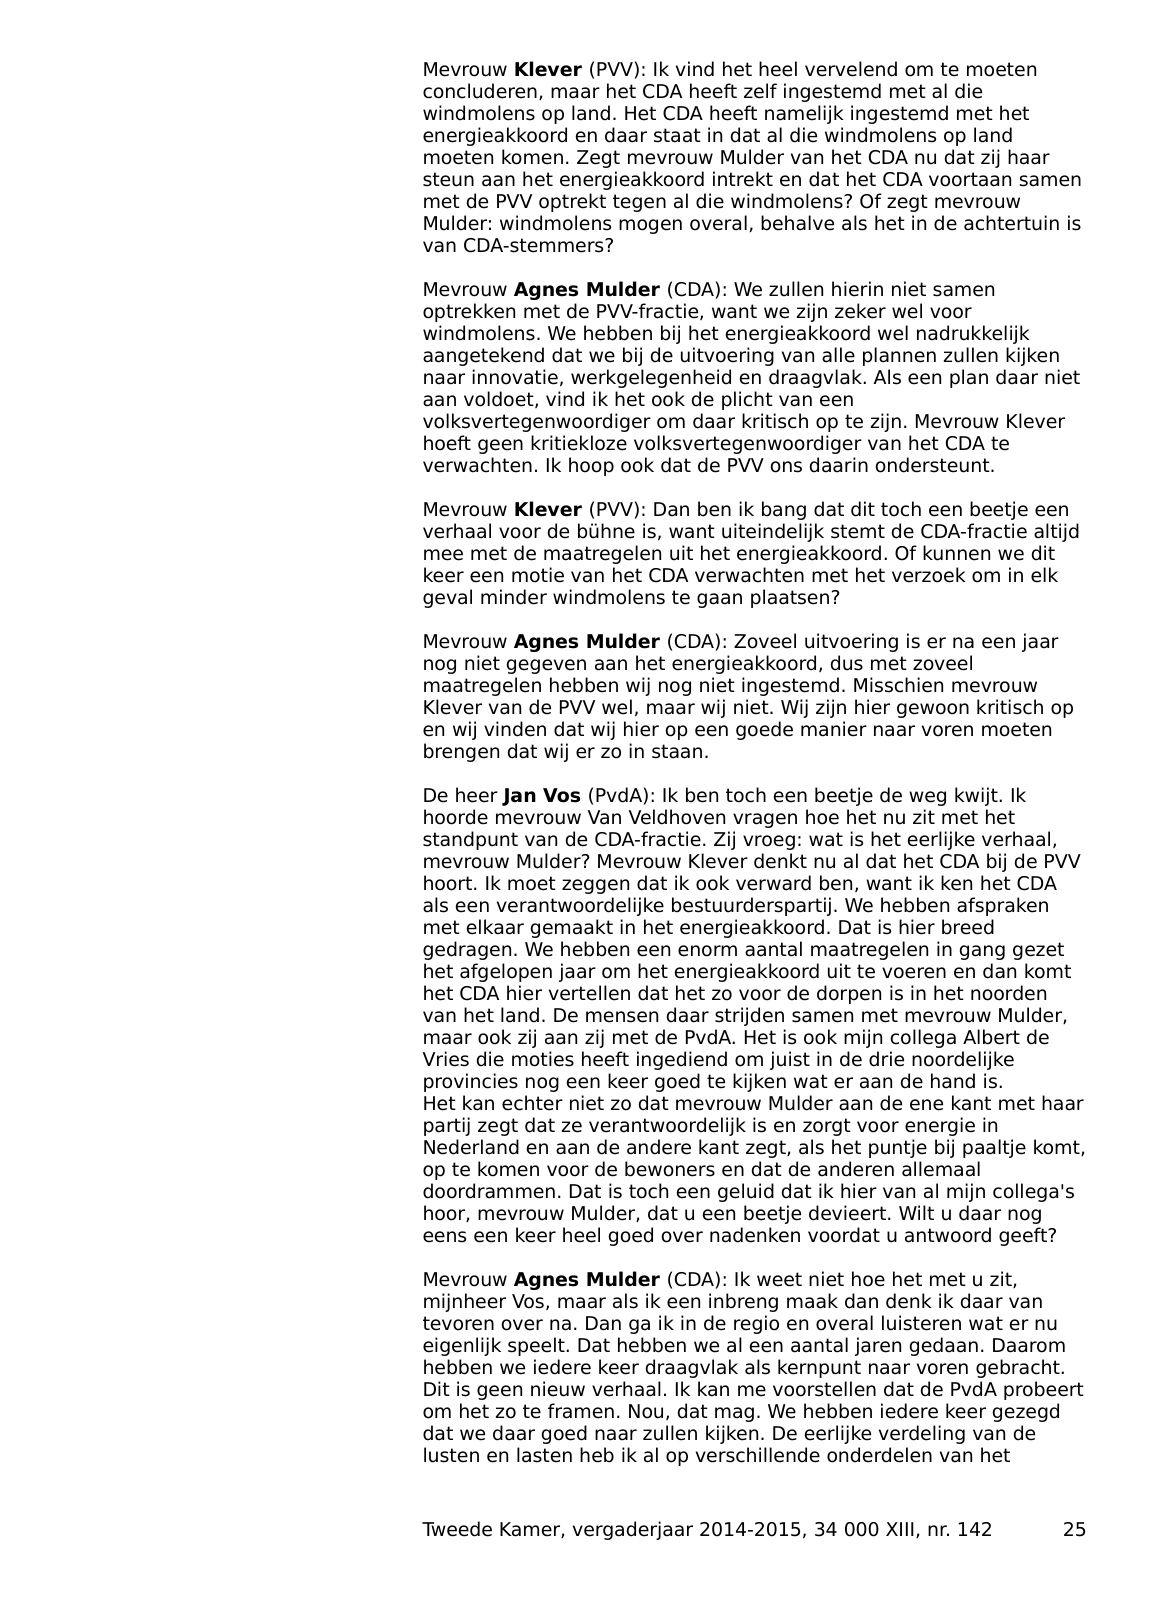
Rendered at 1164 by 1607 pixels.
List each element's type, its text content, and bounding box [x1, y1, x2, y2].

text Mevrouw Agnes Mulder (CDA): Ik weet niet hoe het met u zit, mijnheer Vos, maar als ik een inbreng maak dan denk ik daar van tevoren over na. Dan ga ik in de regio en overal luisteren wat er nu eigenlijk speelt. Dat hebben we al een aantal jaren gedaan. Daarom hebben we iedere keer draagvlak als kernpunt naar voren gebracht. Dit is geen nieuw verhaal. Ik kan me voorstellen dat de PvdA probeert om het zo te framen. Nou, dat mag. We hebben iedere keer gezegd dat we daar goed naar zullen kijken. De eerlijke verdeling van de lusten en lasten heb ik al op verschillende onderdelen van het [422, 1269, 1087, 1467]
text Mevrouw Agnes Mulder (CDA): Zoveel uitvoering is er na een jaar nog niet gegeven aan het energieakkoord, dus met zoveel maatregelen hebben wij nog niet ingestemd. Misschien mevrouw Klever van de PVV wel, maar wij niet. Wij zijn hier gewoon kritisch op en wij vinden dat wij hier op een goede manier naar voren moeten brengen dat wij er zo in staan. [422, 631, 1087, 763]
text De heer Jan Vos (PvdA): Ik ben toch een beetje de weg kwijt. Ik hoorde mevrouw Van Veldhoven vragen hoe het nu zit met het standpunt van de CDA-fractie. Zij vroeg: wat is het eerlijke verhaal, mevrouw Mulder? Mevrouw Klever denkt nu al dat het CDA bij de PVV hoort. Ik moet zeggen dat ik ook verward ben, want ik ken het CDA als een verantwoordelijke bestuurderspartij. We hebben afspraken met elkaar gemaakt in het energieakkoord. Dat is hier breed gedragen. We hebben een enorm aantal maatregelen in gang gezet het afgelopen jaar om het energieakkoord uit te voeren en dan komt het CDA hier vertellen dat het zo voor de dorpen is in het noorden van het land. De mensen daar strijden samen met mevrouw Mulder, maar ook zij aan zij met de PvdA. Het is ook mijn collega Albert de Vries die moties heeft ingediend om juist in de drie noordelijke provincies nog een keer goed te kijken wat er aan de hand is. [422, 785, 1087, 1093]
text Mevrouw Klever (PVV): Ik vind het heel vervelend om te moeten concluderen, maar het CDA heeft zelf ingestemd met al die windmolens op land. Het CDA heeft namelijk ingestemd met het energieakkoord en daar staat in dat al die windmolens op land moeten komen. Zegt mevrouw Mulder van het CDA nu dat zij haar steun aan het energieakkoord intrekt en dat het CDA voortaan samen met de PVV optrekt tegen al die windmolens? Of zegt mevrouw Mulder: windmolens mogen overal, behalve als het in de achtertuin is van CDA-stemmers? [422, 59, 1087, 257]
text Mevrouw Klever (PVV): Dan ben ik bang dat dit toch een beetje een verhaal voor de bühne is, want uiteindelijk stemt de CDA-fractie altijd mee met de maatregelen uit het energieakkoord. Of kunnen we dit keer een motie van het CDA verwachten met het verzoek om in elk geval minder windmolens te gaan plaatsen? [422, 499, 1087, 609]
text Het kan echter niet zo dat mevrouw Mulder aan de ene kant met haar partij zegt dat ze verantwoordelijk is en zorgt voor energie in Nederland en aan de andere kant zegt, als het puntje bij paaltje komt, op te komen voor de bewoners en dat de anderen allemaal doordrammen. Dat is toch een geluid dat ik hier van al mijn collega's hoor, mevrouw Mulder, dat u een beetje devieert. Wilt u daar nog eens een keer heel goed over nadenken voordat u antwoord geeft? [422, 1093, 1087, 1247]
text Mevrouw Agnes Mulder (CDA): We zullen hierin niet samen optrekken met de PVV-fractie, want we zijn zeker wel voor windmolens. We hebben bij het energieakkoord wel nadrukkelijk aangetekend dat we bij de uitvoering van alle plannen zullen kijken naar innovatie, werkgelegenheid en draagvlak. Als een plan daar niet aan voldoet, vind ik het ook de plicht van een volksvertegenwoordiger om daar kritisch op te zijn. Mevrouw Klever hoeft geen kritiekloze volksvertegenwoordiger van het CDA te verwachten. Ik hoop ook dat de PVV ons daarin ondersteunt. [422, 279, 1087, 477]
